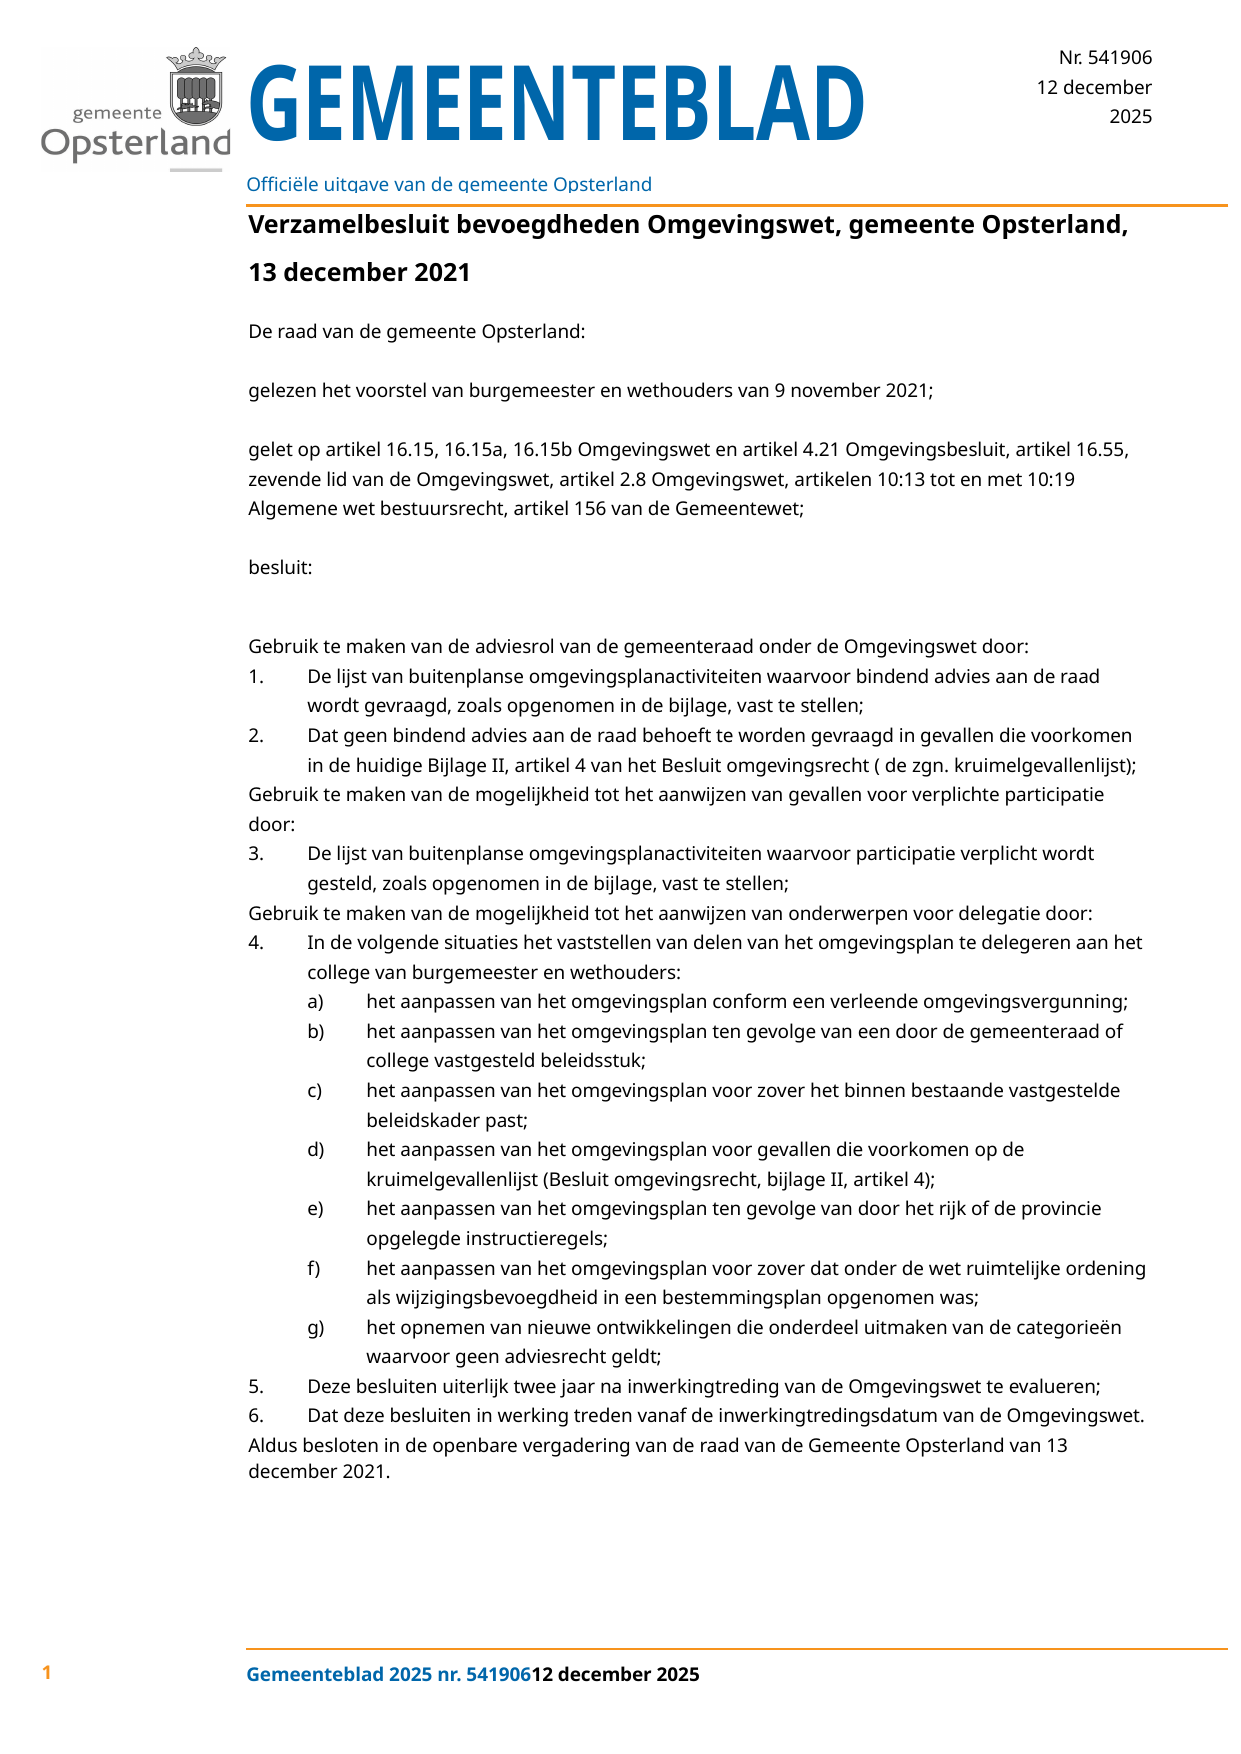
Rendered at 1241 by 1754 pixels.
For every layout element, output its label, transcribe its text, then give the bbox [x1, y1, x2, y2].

text Verzamelbesluit bevoegdheden Omgevingswet, gemeente Opsterland, 13 december 2021 [248, 207, 1152, 288]
text gelet op artikel 16.15, 16.15a, 16.15b Omgevingswet en artikel 4.21 Omgevingsbesluit, artikel 16.55, zevende lid van de Omgevingswet, artikel 2.8 Omgevingswet, artikelen 10:13 tot en met 10:19 Algemene wet bestuursrecht, artikel 156 van de Gemeentewet; [248, 436, 1152, 521]
list De lijst van buitenplanse omgevingsplanactiviteiten waarvoor bindend advies aan de raad wordt gevraagd, zoals opgenomen in de bijlage, vast te stellen; [248, 663, 1152, 718]
list De lijst van buitenplanse omgevingsplanactiviteiten waarvoor participatie verplicht wordt gesteld, zoals opgenomen in de bijlage, vast te stellen; [248, 841, 1152, 896]
text Gebruik te maken van de mogelijkheid tot het aanwijzen van onderwerpen voor delegatie door: [248, 900, 1152, 925]
list Dat geen bindend advies aan de raad behoeft te worden gevraagd in gevallen die voorkomen in de huidige Bijlage II, artikel 4 van het Besluit omgevingsrecht ( de zgn. kruimelgevallenlijst); [248, 722, 1152, 777]
text Aldus besloten in de openbare vergadering van de raad van de Gemeente Opsterland van 13 december 2021. [248, 1432, 1152, 1484]
picture [41, 47, 231, 172]
list het aanpassen van het omgevingsplan voor zover dat onder de wet ruimtelijke ordening als wijzigingsbevoegdheid in een bestemmingsplan opgenomen was; [307, 1255, 1152, 1310]
list het aanpassen van het omgevingsplan ten gevolge van een door de gemeenteraad of college vastgesteld beleidsstuk; [307, 1018, 1152, 1073]
text Gebruik te maken van de mogelijkheid tot het aanwijzen van gevallen voor verplichte participatie door: [248, 781, 1152, 837]
list Dat deze besluiten in werking treden vanaf de inwerkingtredingsdatum van de Omgevingswet. [248, 1403, 1152, 1428]
text De raad van de gemeente Opsterland: [248, 318, 1152, 344]
text besluit: [248, 554, 1152, 580]
list Deze besluiten uiterlijk twee jaar na inwerkingtreding van de Omgevingswet te evalueren; [248, 1373, 1152, 1399]
text gelezen het voorstel van burgemeester en wethouders van 9 november 2021; [248, 377, 1152, 403]
list In de volgende situaties het vaststellen van delen van het omgevingsplan te delegeren aan het college van burgemeester en wethouders: [248, 929, 1152, 984]
list het aanpassen van het omgevingsplan voor gevallen die voorkomen op de kruimelgevallenlijst (Besluit omgevingsrecht, bijlage II, artikel 4); [307, 1136, 1152, 1192]
list het aanpassen van het omgevingsplan conform een verleende omgevingsvergunning; [307, 988, 1152, 1014]
list het aanpassen van het omgevingsplan ten gevolge van door het rijk of de provincie opgelegde instructieregels; [307, 1196, 1152, 1251]
text Gebruik te maken van de adviesrol van de gemeenteraad onder de Omgevingswet door: [248, 633, 1152, 659]
list het opnemen van nieuwe ontwikkelingen die onderdeel uitmaken van de categorieën waarvoor geen adviesrecht geldt; [307, 1314, 1152, 1369]
list het aanpassen van het omgevingsplan voor zover het binnen bestaande vastgestelde beleidskader past; [307, 1077, 1152, 1132]
